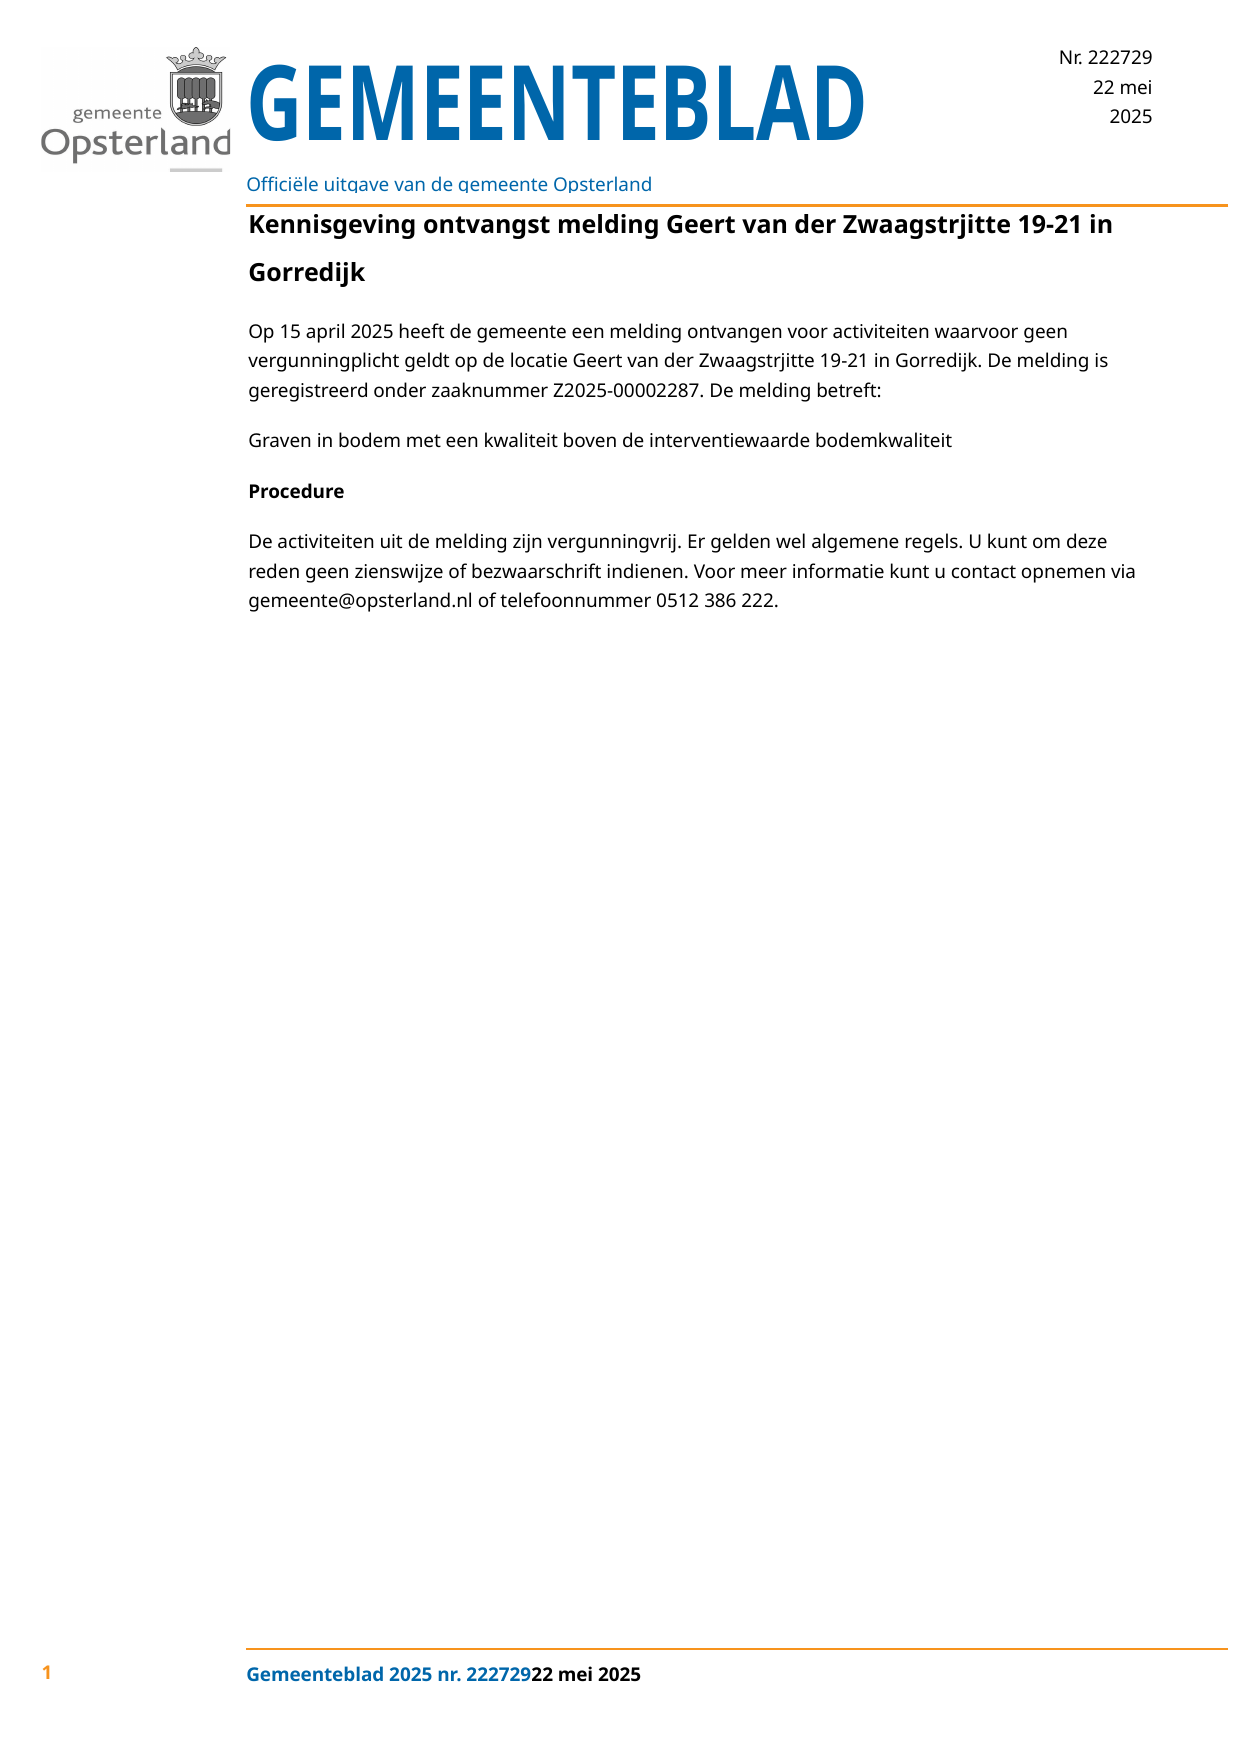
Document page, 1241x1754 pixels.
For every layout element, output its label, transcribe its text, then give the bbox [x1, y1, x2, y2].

picture [41, 47, 231, 172]
text Procedure [248, 478, 1152, 504]
text Graven in bodem met een kwaliteit boven de interventiewaarde bodemkwaliteit [248, 427, 1152, 453]
text Op 15 april 2025 heeft de gemeente een melding ontvangen voor activiteiten waarvoor geen vergunningplicht geldt op de locatie Geert van der Zwaagstrjitte 19-21 in Gorredijk. De melding is geregistreerd onder zaaknummer Z2025-00002287. De melding betreft: [248, 318, 1152, 403]
text Kennisgeving ontvangst melding Geert van der Zwaagstrjitte 19-21 in Gorredijk [248, 207, 1152, 288]
text De activiteiten uit de melding zijn vergunningvrij. Er gelden wel algemene regels. U kunt om deze reden geen zienswijze of bezwaarschrift indienen. Voor meer informatie kunt u contact opnemen via gemeente@opsterland.nl of telefoonnummer 0512 386 222. [248, 528, 1152, 613]
